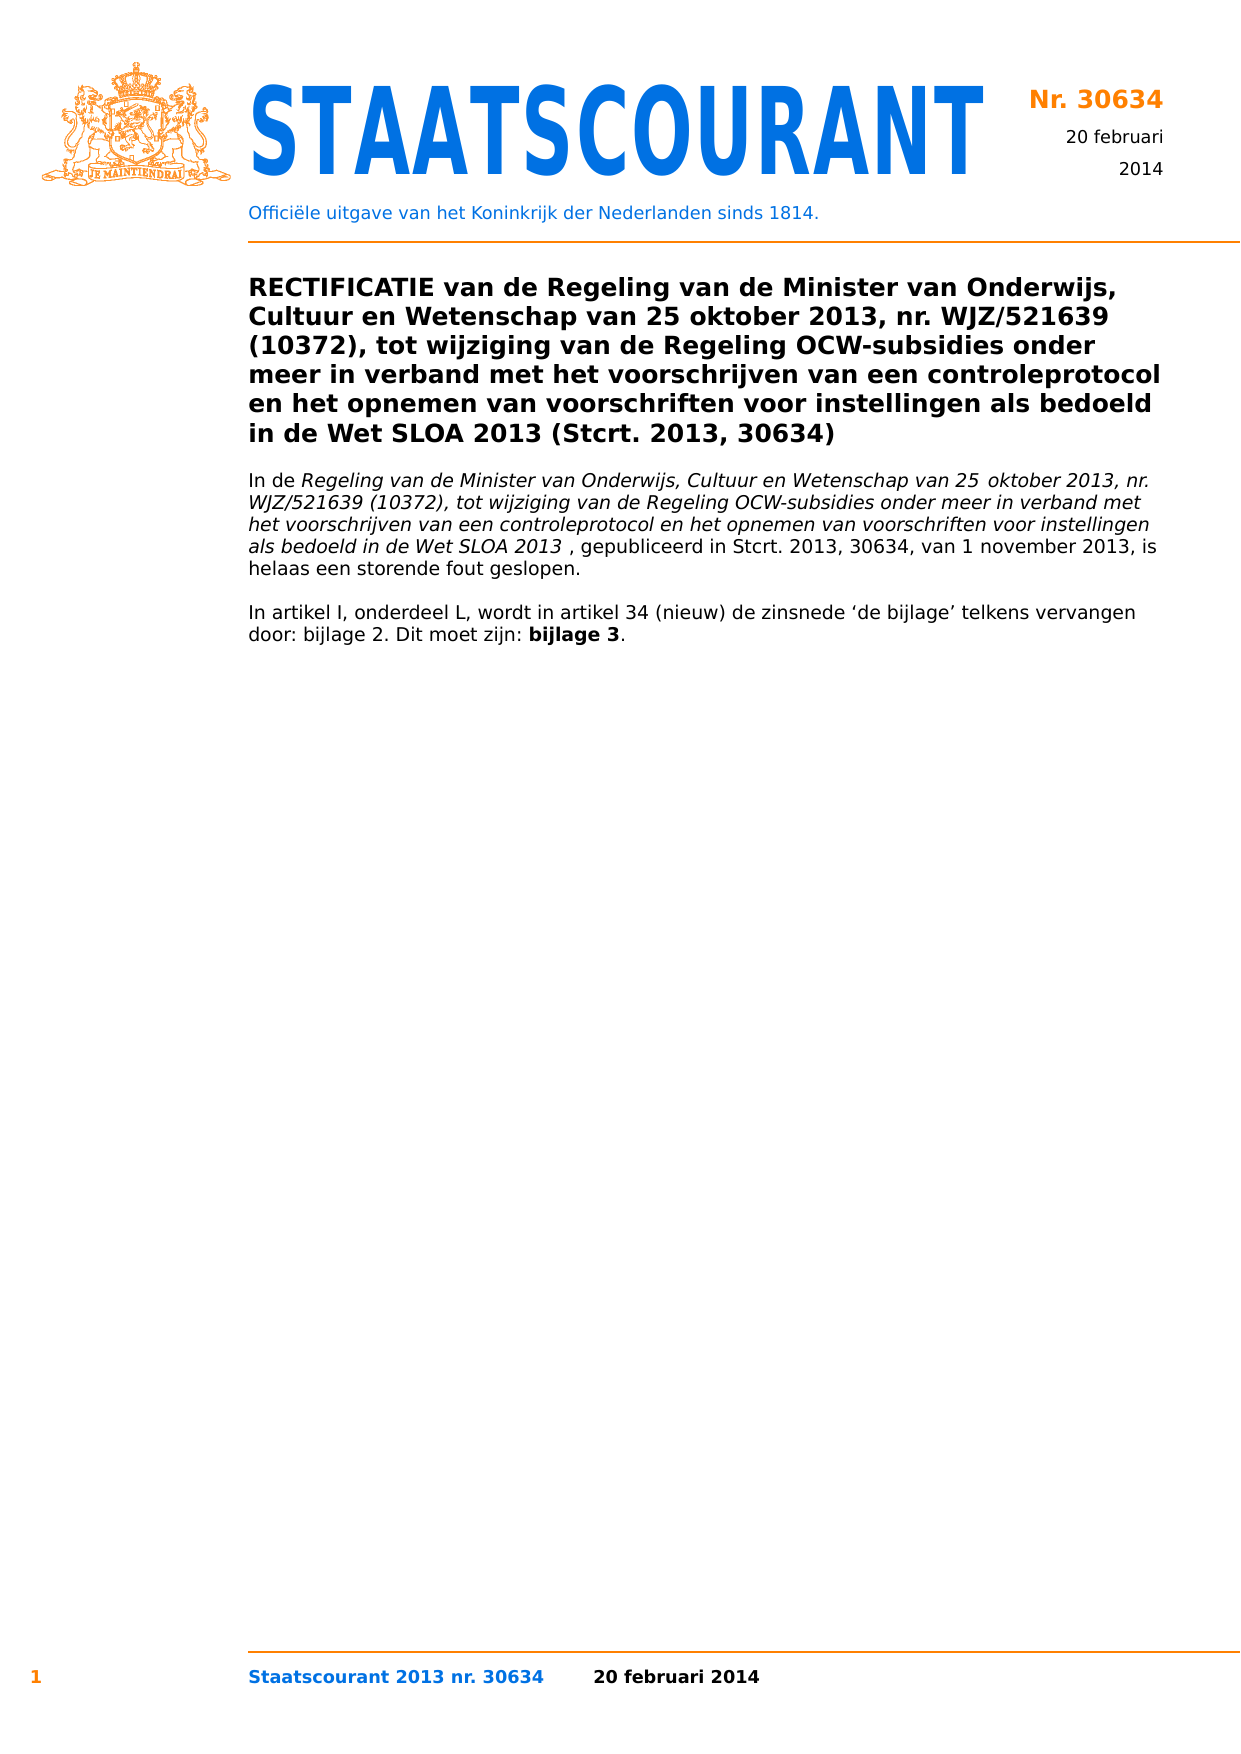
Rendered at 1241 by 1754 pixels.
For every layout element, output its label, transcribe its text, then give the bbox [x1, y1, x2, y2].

table_cell 20 februari [998, 121, 1240, 153]
table_header [25, 62, 248, 241]
table_header STAATSCOURANT [248, 62, 998, 203]
text In de Regeling van de Minister van Onderwijs, Cultuur en Wetenschap van 25 oktober 2013, nr. WJZ/521639 (10372), tot wijziging van de Regeling OCW-subsidies onder meer in verband met het voorschrijven van een controleprotocol en het opnemen van voorschriften voor instellingen als bedoeld in de Wet SLOA 2013 , gepubliceerd in Stcrt. 2013, 30634, van 1 november 2013, is helaas een storende fout geslopen. [248, 470, 1163, 580]
subtitle RECTIFICATIE van de Regeling van de Minister van Onderwijs, Cultuur en Wetenschap van 25 oktober 2013, nr. WJZ/521639 (10372), tot wijziging van de Regeling OCW-subsidies onder meer in verband met het voorschrijven van een controleprotocol en het opnemen van voorschriften voor instellingen als bedoeld in de Wet SLOA 2013 (Stcrt. 2013, 30634) [248, 273, 1163, 448]
table_cell Officiële uitgave van het Koninkrijk der Nederlanden sinds 1814. [248, 203, 1240, 241]
picture [41, 62, 231, 186]
table_cell 2014 [998, 153, 1240, 203]
text In artikel I, onderdeel L, wordt in artikel 34 (nieuw) de zinsnede ‘de bijlage’ telkens vervangen door: bijlage 2. Dit moet zijn: bijlage 3. [248, 602, 1163, 646]
table_header Nr. 30634 [998, 62, 1240, 121]
